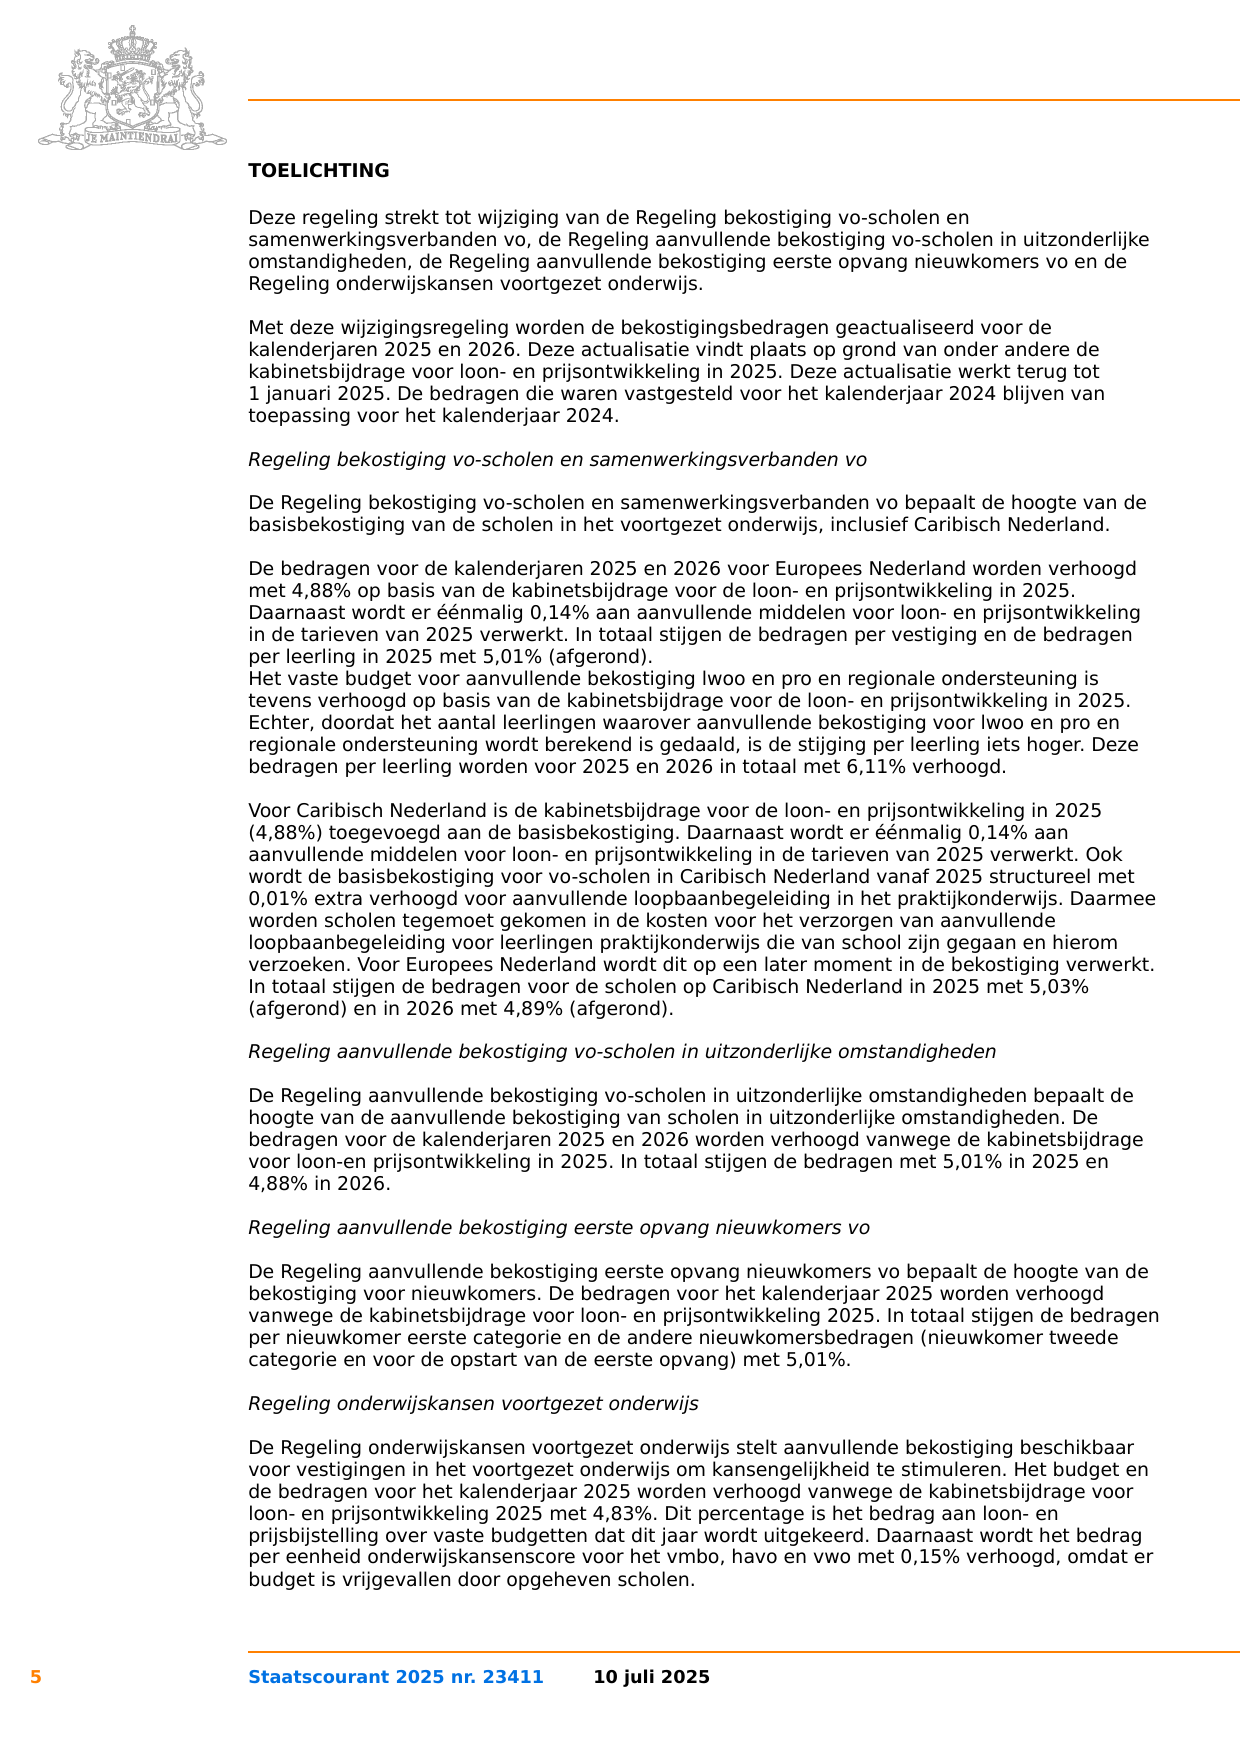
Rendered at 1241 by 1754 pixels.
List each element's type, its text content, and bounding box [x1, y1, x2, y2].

text De Regeling aanvullende bekostiging eerste opvang nieuwkomers vo bepaalt de hoogte van de bekostiging voor nieuwkomers. De bedragen voor het kalenderjaar 2025 worden verhoogd vanwege de kabinetsbijdrage voor loon- en prijsontwikkeling 2025. In totaal stijgen de bedragen per nieuwkomer eerste categorie en de andere nieuwkomersbedragen (nieuwkomer tweede categorie en voor de opstart van de eerste opvang) met 5,01%. [248, 1261, 1163, 1371]
text Met deze wijzigingsregeling worden de bekostigingsbedragen geactualiseerd voor de kalenderjaren 2025 en 2026. Deze actualisatie vindt plaats op grond van onder andere de kabinetsbijdrage voor loon- en prijsontwikkeling in 2025. Deze actualisatie werkt terug tot 1 januari 2025. De bedragen die waren vastgesteld voor het kalenderjaar 2024 blijven van toepassing voor het kalenderjaar 2024. [248, 317, 1163, 427]
text Deze regeling strekt tot wijziging van de Regeling bekostiging vo-scholen en samenwerkingsverbanden vo, de Regeling aanvullende bekostiging vo-scholen in uitzonderlijke omstandigheden, de Regeling aanvullende bekostiging eerste opvang nieuwkomers vo en de Regeling onderwijskansen voortgezet onderwijs. [248, 207, 1163, 295]
subtitle Regeling aanvullende bekostiging vo-scholen in uitzonderlijke omstandigheden [248, 1041, 1163, 1063]
text De Regeling onderwijskansen voortgezet onderwijs stelt aanvullende bekostiging beschikbaar voor vestigingen in het voortgezet onderwijs om kansengelijkheid te stimuleren. Het budget en de bedragen voor het kalenderjaar 2025 worden verhoogd vanwege de kabinetsbijdrage voor loon- en prijsontwikkeling 2025 met 4,83%. Dit percentage is het bedrag aan loon- en prijsbijstelling over vaste budgetten dat dit jaar wordt uitgekeerd. Daarnaast wordt het bedrag per eenheid onderwijskansenscore voor het vmbo, havo en vwo met 0,15% verhoogd, omdat er budget is vrijgevallen door opgeheven scholen. [248, 1437, 1163, 1590]
subtitle TOELICHTING [248, 160, 1163, 182]
subtitle Regeling aanvullende bekostiging eerste opvang nieuwkomers vo [248, 1217, 1163, 1239]
text De Regeling aanvullende bekostiging vo-scholen in uitzonderlijke omstandigheden bepaalt de hoogte van de aanvullende bekostiging van scholen in uitzonderlijke omstandigheden. De bedragen voor de kalenderjaren 2025 en 2026 worden verhoogd vanwege de kabinetsbijdrage voor loon-en prijsontwikkeling in 2025. In totaal stijgen de bedragen met 5,01% in 2025 en 4,88% in 2026. [248, 1085, 1163, 1195]
picture [38, 25, 227, 150]
text De Regeling bekostiging vo-scholen en samenwerkingsverbanden vo bepaalt de hoogte van de basisbekostiging van de scholen in het voortgezet onderwijs, inclusief Caribisch Nederland. [248, 492, 1163, 536]
subtitle Regeling onderwijskansen voortgezet onderwijs [248, 1393, 1163, 1415]
text Het vaste budget voor aanvullende bekostiging lwoo en pro en regionale ondersteuning is tevens verhoogd op basis van de kabinetsbijdrage voor de loon- en prijsontwikkeling in 2025. Echter, doordat het aantal leerlingen waarover aanvullende bekostiging voor lwoo en pro en regionale ondersteuning wordt berekend is gedaald, is de stijging per leerling iets hoger. Deze bedragen per leerling worden voor 2025 en 2026 in totaal met 6,11% verhoogd. [248, 668, 1163, 778]
text De bedragen voor de kalenderjaren 2025 en 2026 voor Europees Nederland worden verhoogd met 4,88% op basis van de kabinetsbijdrage voor de loon- en prijsontwikkeling in 2025. Daarnaast wordt er éénmalig 0,14% aan aanvullende middelen voor loon- en prijsontwikkeling in de tarieven van 2025 verwerkt. In totaal stijgen de bedragen per vestiging en de bedragen per leerling in 2025 met 5,01% (afgerond). [248, 558, 1163, 668]
text Voor Caribisch Nederland is de kabinetsbijdrage voor de loon- en prijsontwikkeling in 2025 (4,88%) toegevoegd aan de basisbekostiging. Daarnaast wordt er éénmalig 0,14% aan aanvullende middelen voor loon- en prijsontwikkeling in de tarieven van 2025 verwerkt. Ook wordt de basisbekostiging voor vo-scholen in Caribisch Nederland vanaf 2025 structureel met 0,01% extra verhoogd voor aanvullende loopbaanbegeleiding in het praktijkonderwijs. Daarmee worden scholen tegemoet gekomen in de kosten voor het verzorgen van aanvullende loopbaanbegeleiding voor leerlingen praktijkonderwijs die van school zijn gegaan en hierom verzoeken. Voor Europees Nederland wordt dit op een later moment in de bekostiging verwerkt. In totaal stijgen de bedragen voor de scholen op Caribisch Nederland in 2025 met 5,03% (afgerond) en in 2026 met 4,89% (afgerond). [248, 800, 1163, 1019]
subtitle Regeling bekostiging vo-scholen en samenwerkingsverbanden vo [248, 448, 1163, 470]
